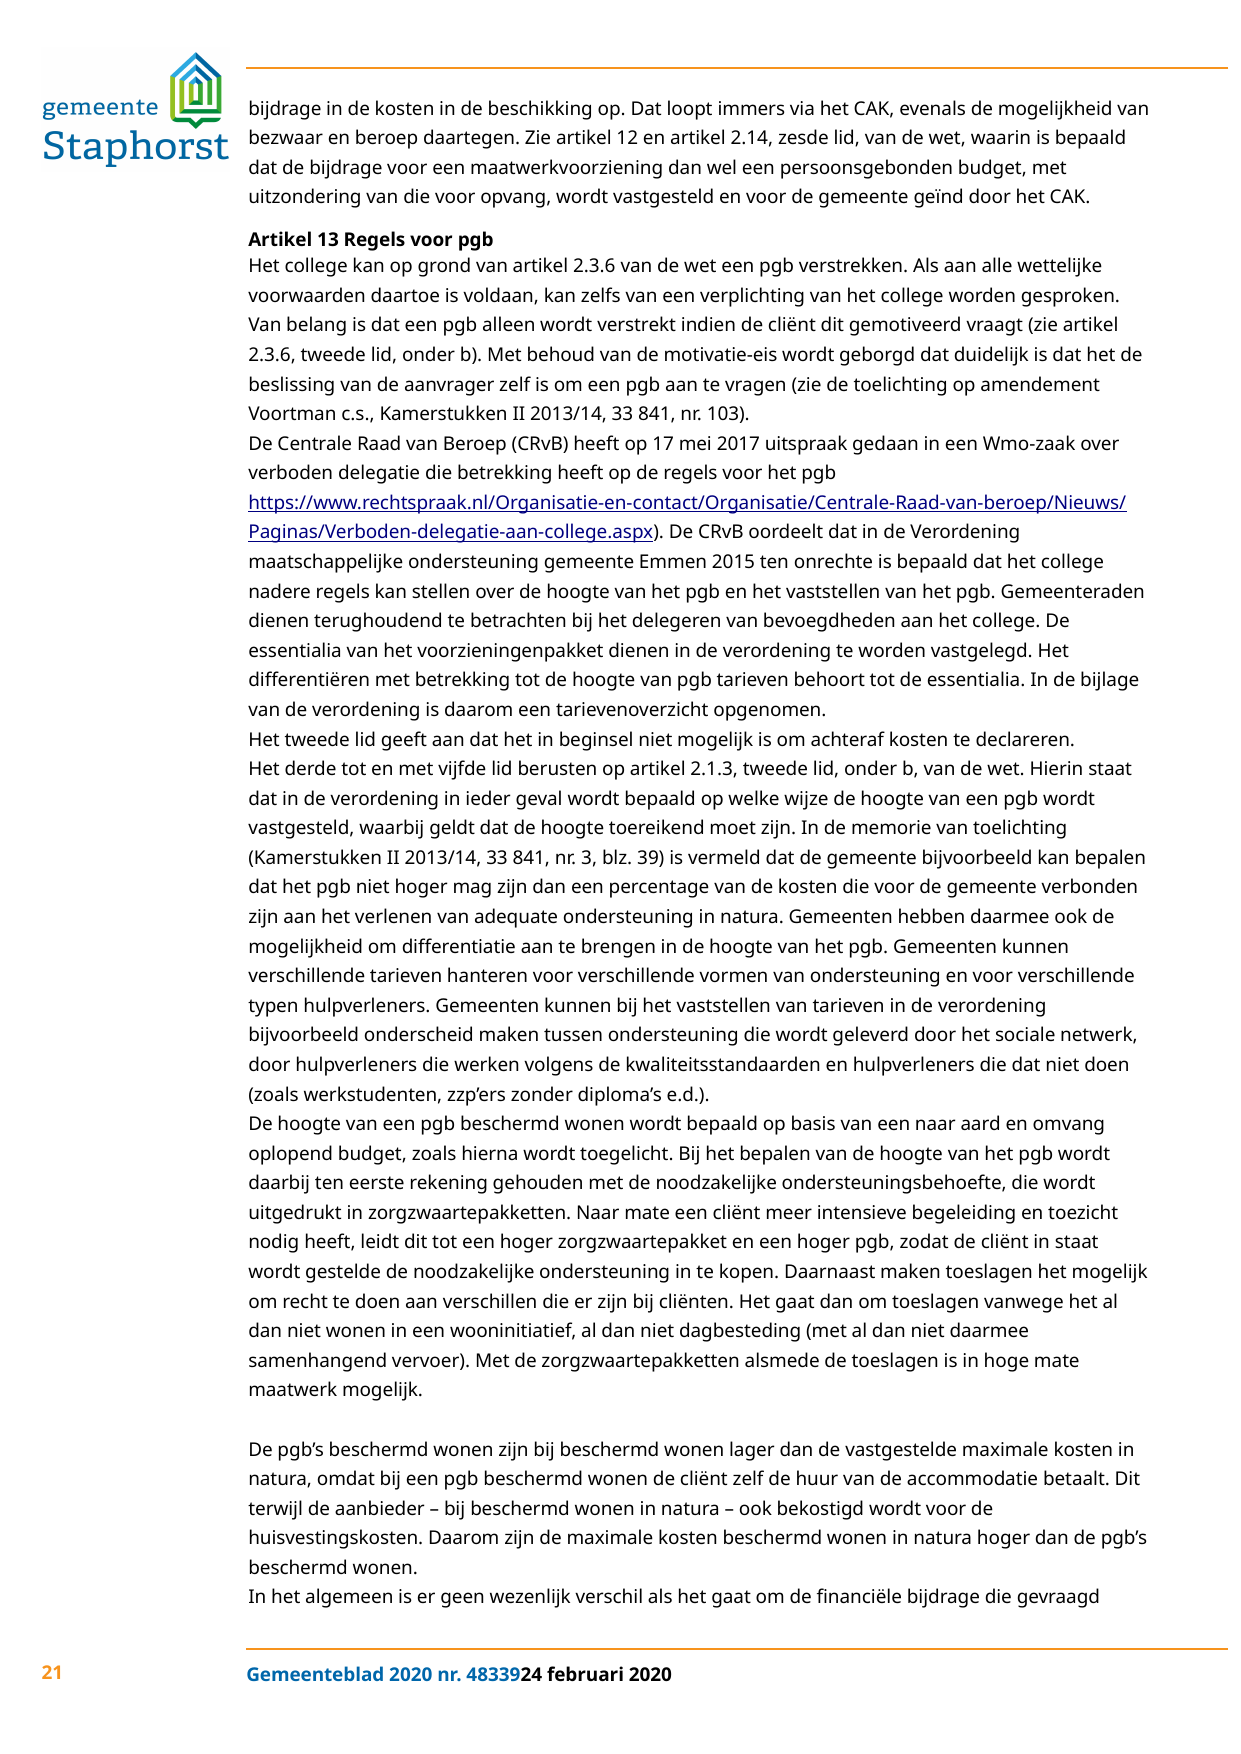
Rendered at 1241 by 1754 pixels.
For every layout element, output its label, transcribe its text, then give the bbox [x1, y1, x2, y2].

text Artikel 13 Regels voor pgb [248, 227, 1152, 252]
text De pgb’s beschermd wonen zijn bij beschermd wonen lager dan de vastgestelde maximale kosten in natura, omdat bij een pgb beschermd wonen de cliënt zelf de huur van de accommodatie betaalt. Dit terwijl de aanbieder – bij beschermd wonen in natura – ook bekostigd wordt voor de huisvestingskosten. Daarom zijn de maximale kosten beschermd wonen in natura hoger dan de pgb’s beschermd wonen. [248, 1436, 1152, 1580]
text De Centrale Raad van Beroep (CRvB) heeft op 17 mei 2017 uitspraak gedaan in een Wmo-zaak over verboden delegatie die betrekking heeft op de regels voor het pgb https://www.rechtspraak.nl/Organisatie-en-contact/Organisatie/Centrale-Raad-van-beroep/Nieuws/Paginas/Verboden-delegatie-aan-college.aspx). De CRvB oordeelt dat in de Verordening maatschappelijke ondersteuning gemeente Emmen 2015 ten onrechte is bepaald dat het college nadere regels kan stellen over de hoogte van het pgb en het vaststellen van het pgb. Gemeenteraden dienen terughoudend te betrachten bij het delegeren van bevoegdheden aan het college. De essentialia van het voorzieningenpakket dienen in de verordening te worden vastgelegd. Het differentiëren met betrekking tot de hoogte van pgb tarieven behoort tot de essentialia. In de bijlage van de verordening is daarom een tarievenoverzicht opgenomen. [248, 430, 1152, 722]
text bijdrage in de kosten in de beschikking op. Dat loopt immers via het CAK, evenals de mogelijkheid van bezwaar en beroep daartegen. Zie artikel 12 en artikel 2.14, zesde lid, van de wet, waarin is bepaald dat de bijdrage voor een maatwerkvoorziening dan wel een persoonsgebonden budget, met uitzondering van die voor opvang, wordt vastgesteld en voor de gemeente geïnd door het CAK. [248, 95, 1152, 209]
text Het college kan op grond van artikel 2.3.6 van de wet een pgb verstrekken. Als aan alle wettelijke voorwaarden daartoe is voldaan, kan zelfs van een verplichting van het college worden gesproken. Van belang is dat een pgb alleen wordt verstrekt indien de cliёnt dit gemotiveerd vraagt (zie artikel 2.3.6, tweede lid, onder b). Met behoud van de motivatie-eis wordt geborgd dat duidelijk is dat het de beslissing van de aanvrager zelf is om een pgb aan te vragen (zie de toelichting op amendement Voortman c.s., Kamerstukken II 2013/14, 33 841, nr. 103). [248, 252, 1152, 426]
text Het tweede lid geeft aan dat het in beginsel niet mogelijk is om achteraf kosten te declareren. [248, 726, 1152, 751]
text De hoogte van een pgb beschermd wonen wordt bepaald op basis van een naar aard en omvang oplopend budget, zoals hierna wordt toegelicht. Bij het bepalen van de hoogte van het pgb wordt daarbij ten eerste rekening gehouden met de noodzakelijke ondersteuningsbehoefte, die wordt uitgedrukt in zorgzwaartepakketten. Naar mate een cliënt meer intensieve begeleiding en toezicht nodig heeft, leidt dit tot een hoger zorgzwaartepakket en een hoger pgb, zodat de cliënt in staat wordt gestelde de noodzakelijke ondersteuning in te kopen. Daarnaast maken toeslagen het mogelijk om recht te doen aan verschillen die er zijn bij cliënten. Het gaat dan om toeslagen vanwege het al dan niet wonen in een wooninitiatief, al dan niet dagbesteding (met al dan niet daarmee samenhangend vervoer). Met de zorgzwaartepakketten alsmede de toeslagen is in hoge mate maatwerk mogelijk. [248, 1110, 1152, 1402]
text In het algemeen is er geen wezenlijk verschil als het gaat om de financiële bijdrage die gevraagd [248, 1584, 1152, 1609]
text Het derde tot en met vijfde lid berusten op artikel 2.1.3, tweede lid, onder b, van de wet. Hierin staat dat in de verordening in ieder geval wordt bepaald op welke wijze de hoogte van een pgb wordt vastgesteld, waarbij geldt dat de hoogte toereikend moet zijn. In de memorie van toelichting (Kamerstukken II 2013/14, 33 841, nr. 3, blz. 39) is vermeld dat de gemeente bijvoorbeeld kan bepalen dat het pgb niet hoger mag zijn dan een percentage van de kosten die voor de gemeente verbonden zijn aan het verlenen van adequate ondersteuning in natura. Gemeenten hebben daarmee ook de mogelijkheid om differentiatie aan te brengen in de hoogte van het pgb. Gemeenten kunnen verschillende tarieven hanteren voor verschillende vormen van ondersteuning en voor verschillende typen hulpverleners. Gemeenten kunnen bij het vaststellen van tarieven in de verordening bijvoorbeeld onderscheid maken tussen ondersteuning die wordt geleverd door het sociale netwerk, door hulpverleners die werken volgens de kwaliteitsstandaarden en hulpverleners die dat niet doen (zoals werkstudenten, zzp’ers zonder diploma’s e.d.). [248, 755, 1152, 1106]
picture [41, 47, 231, 172]
